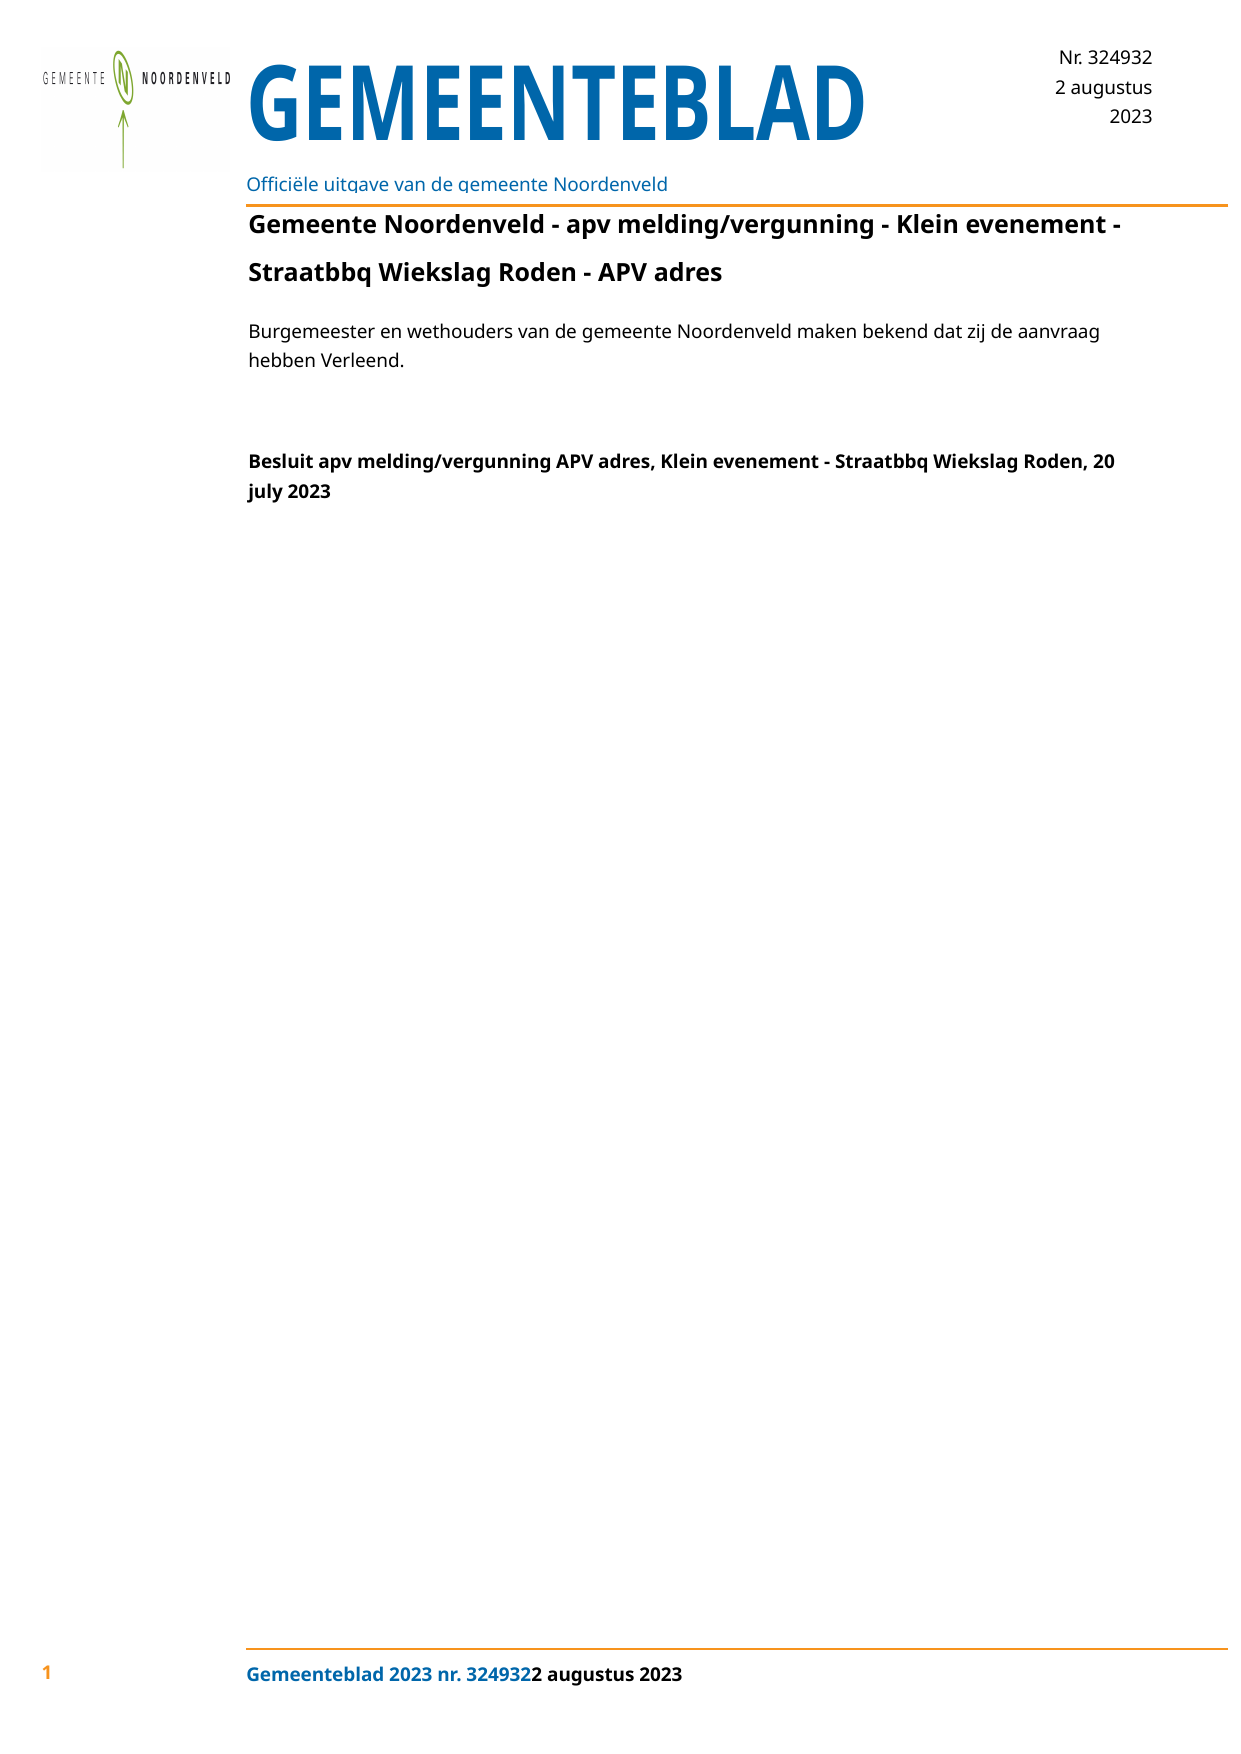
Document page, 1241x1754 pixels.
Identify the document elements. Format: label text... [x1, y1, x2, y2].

picture [41, 47, 231, 172]
text Burgemeester en wethouders van de gemeente Noordenveld maken bekend dat zij de aanvraag hebben Verleend. [248, 318, 1152, 373]
text Besluit apv melding/vergunning APV adres, Klein evenement - Straatbbq Wiekslag Roden, 20 july 2023 [248, 448, 1152, 504]
text Gemeente Noordenveld - apv melding/vergunning - Klein evenement - Straatbbq Wiekslag Roden - APV adres [248, 207, 1152, 288]
